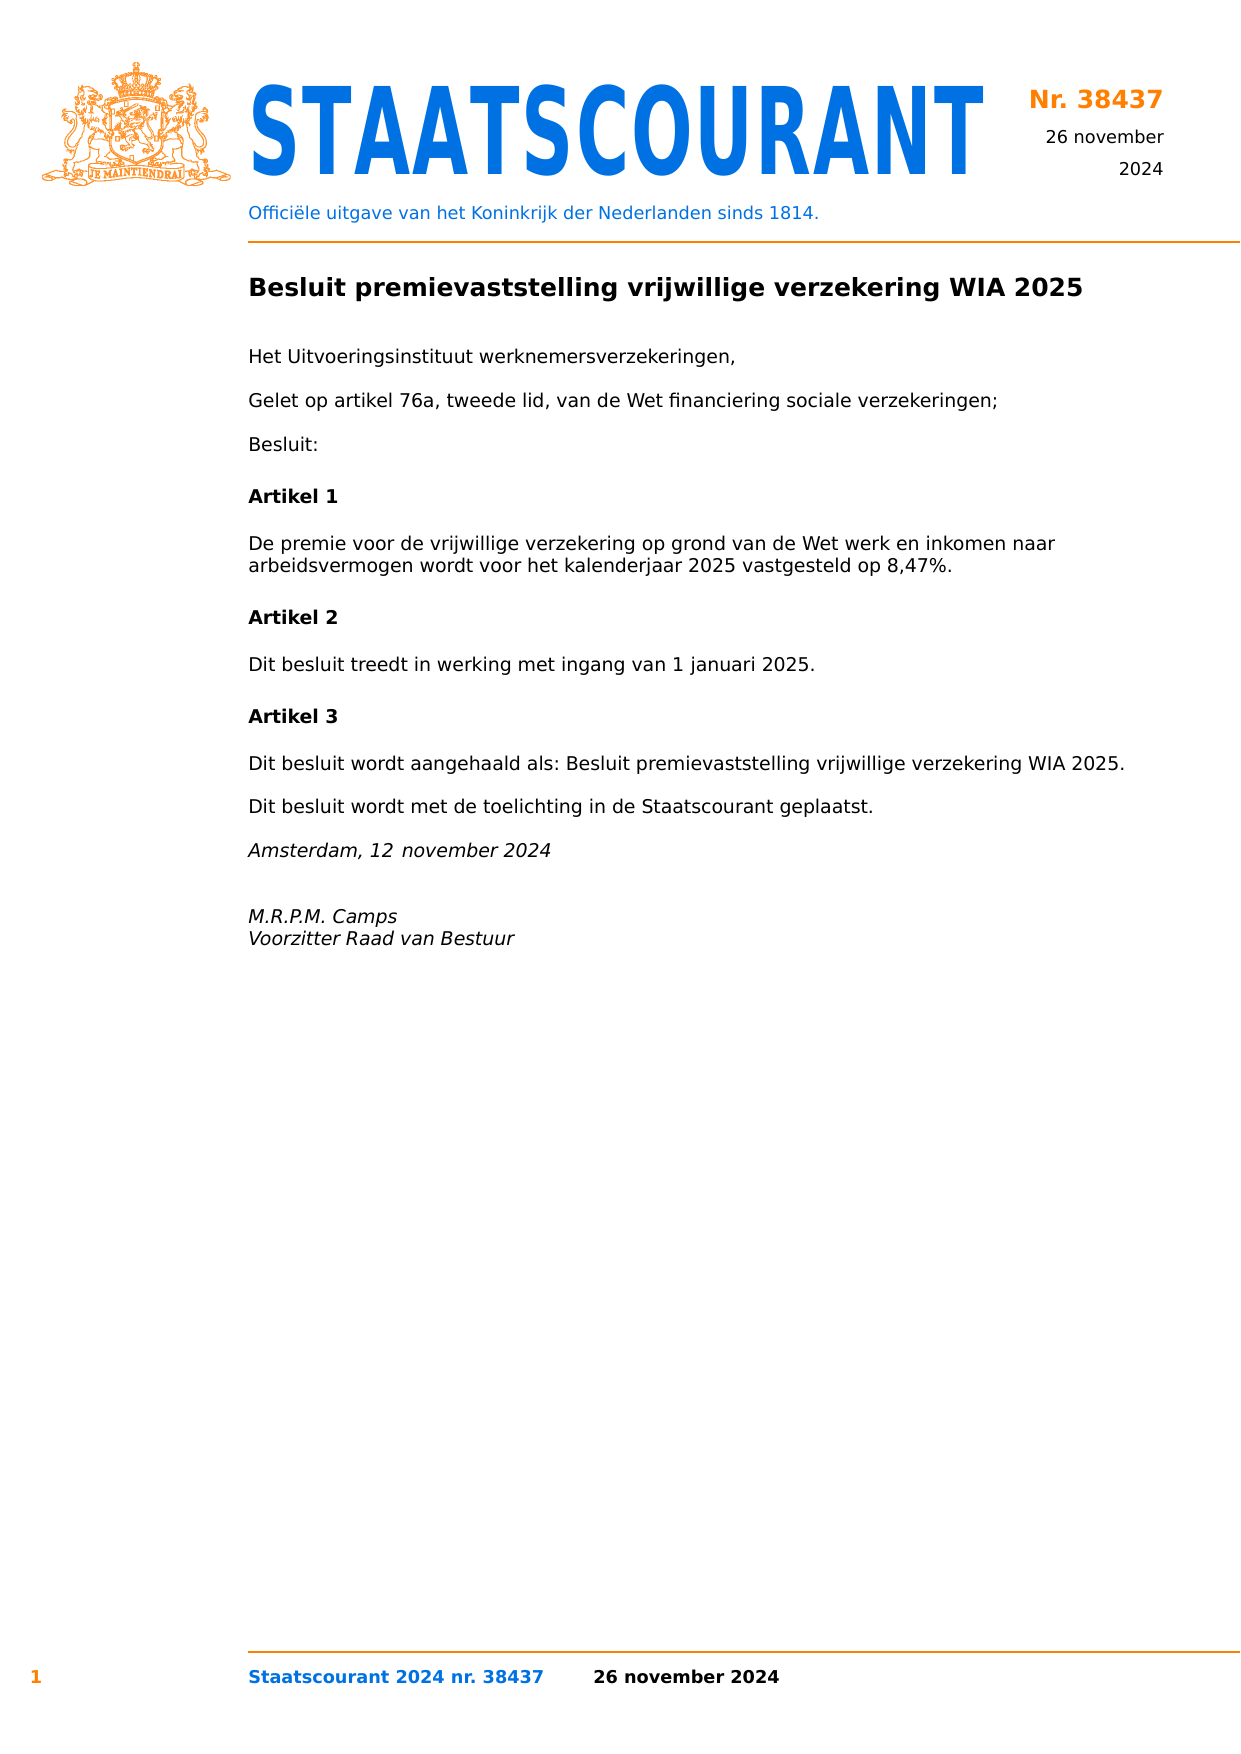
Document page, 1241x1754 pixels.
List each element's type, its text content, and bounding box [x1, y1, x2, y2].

table_cell 2024 [998, 153, 1240, 203]
text Dit besluit treedt in werking met ingang van 1 januari 2025. [248, 653, 1163, 676]
text De premie voor de vrijwillige verzekering op grond van de Wet werk en inkomen naar arbeidsvermogen wordt voor het kalenderjaar 2025 vastgesteld op 8,47%. [248, 533, 1163, 577]
picture [41, 62, 231, 186]
table_header Nr. 38437 [998, 62, 1240, 121]
text Amsterdam, 12 november 2024 [248, 840, 1163, 862]
text Besluit: [248, 434, 1163, 456]
subtitle Artikel 3 [248, 706, 1163, 727]
text M.R.P.M. Camps Voorzitter Raad van Bestuur [248, 884, 1163, 950]
text Dit besluit wordt met de toelichting in de Staatscourant geplaatst. [248, 796, 1163, 818]
text Dit besluit wordt aangehaald als: Besluit premievaststelling vrijwillige verzekering WIA 2025. [248, 752, 1163, 774]
table_header [25, 62, 248, 241]
text Het Uitvoeringsinstituut werknemersverzekeringen, [248, 346, 1163, 368]
subtitle Besluit premievaststelling vrijwillige verzekering WIA 2025 [248, 273, 1163, 302]
table_cell Officiële uitgave van het Koninkrijk der Nederlanden sinds 1814. [248, 203, 1240, 241]
text Gelet op artikel 76a, tweede lid, van de Wet financiering sociale verzekeringen; [248, 390, 1163, 412]
subtitle Artikel 1 [248, 486, 1163, 508]
subtitle Artikel 2 [248, 607, 1163, 628]
table_cell 26 november [998, 121, 1240, 153]
table_header STAATSCOURANT [248, 62, 998, 203]
